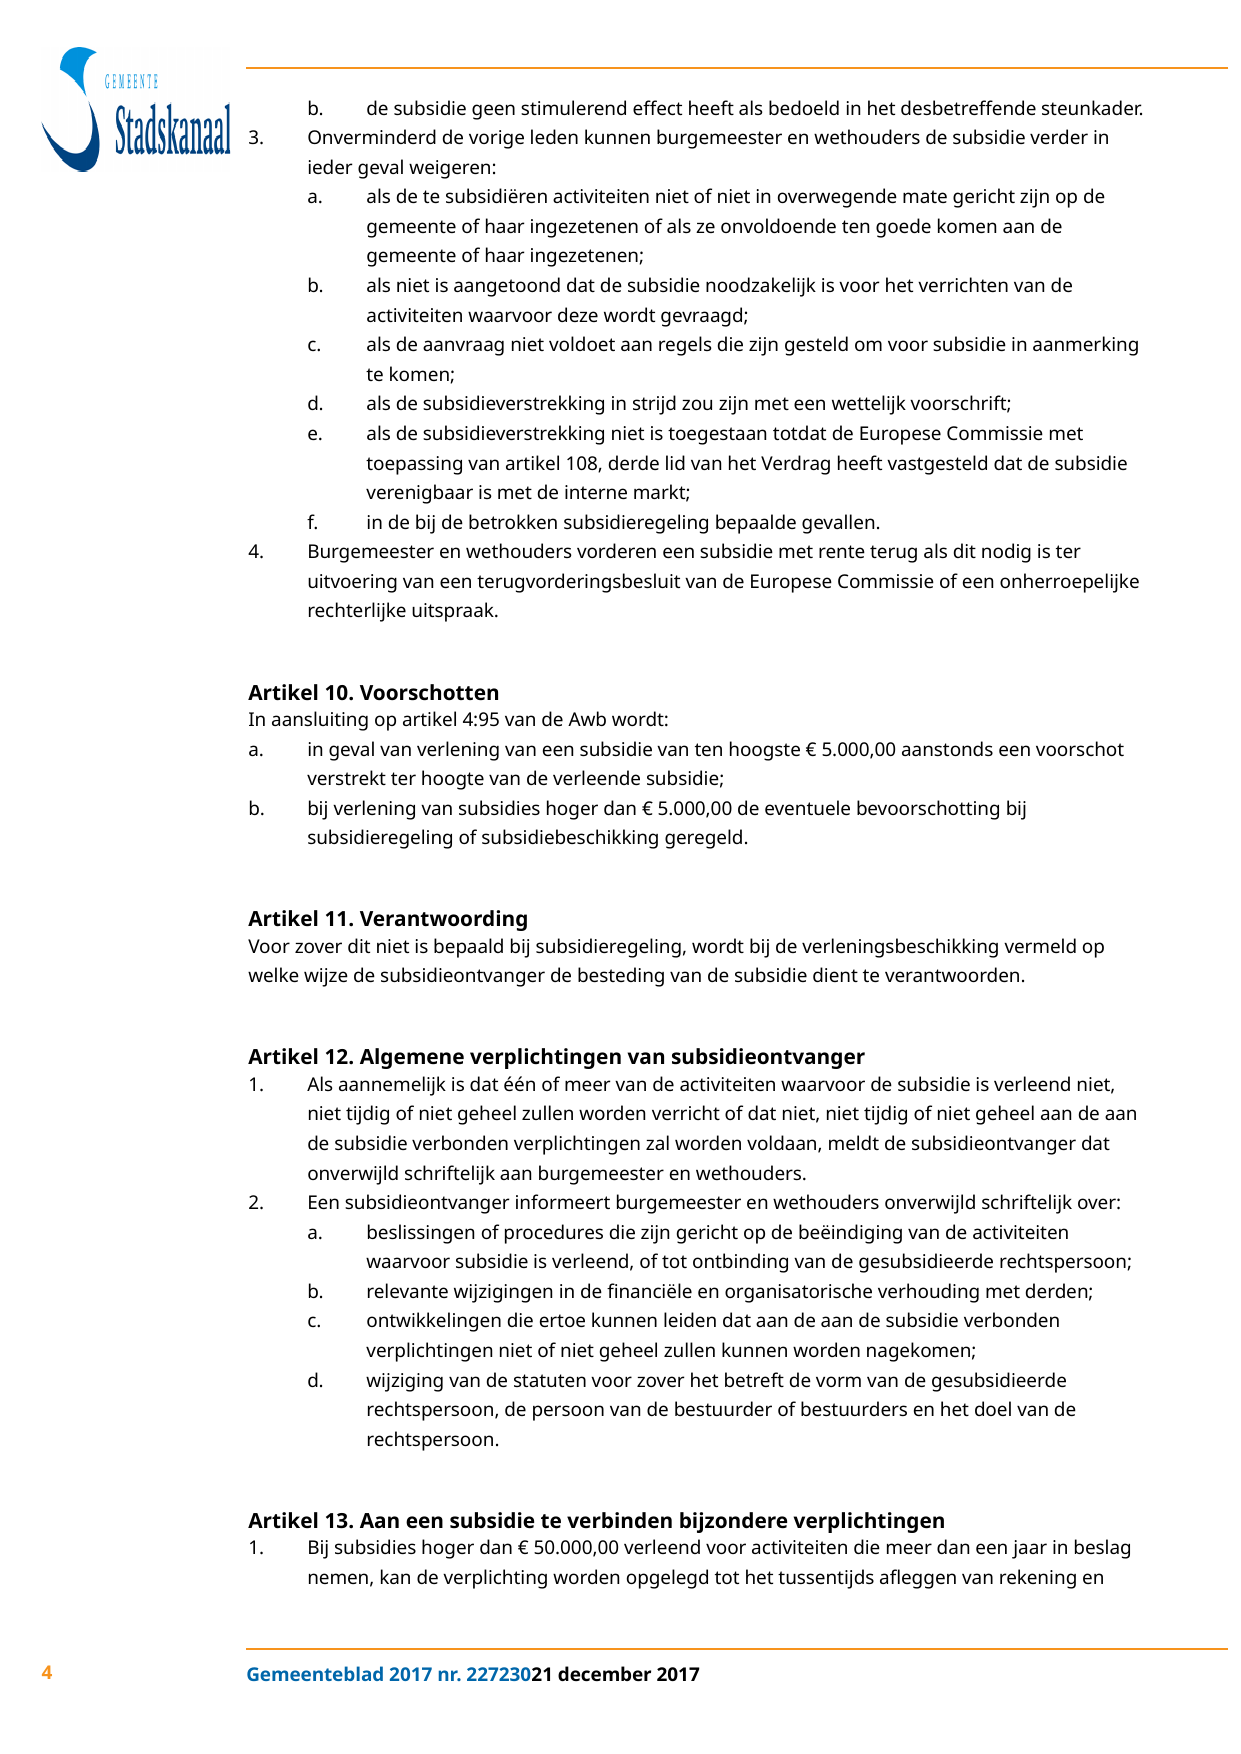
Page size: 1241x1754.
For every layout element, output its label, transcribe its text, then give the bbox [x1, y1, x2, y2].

list Bij subsidies hoger dan € 50.000,00 verleend voor activiteiten die meer dan een jaar in beslag nemen, kan de verplichting worden opgelegd tot het tussentijds afleggen van rekening en [248, 1534, 1152, 1590]
list in geval van verlening van een subsidie van ten hoogste € 5.000,00 aanstonds een voorschot verstrekt ter hoogte van de verleende subsidie; [248, 736, 1152, 791]
list ontwikkelingen die ertoe kunnen leiden dat aan de aan de subsidie verbonden verplichtingen niet of niet geheel zullen kunnen worden nagekomen; [307, 1308, 1152, 1363]
list bij verlening van subsidies hoger dan € 5.000,00 de eventuele bevoorschotting bij subsidieregeling of subsidiebeschikking geregeld. [248, 795, 1152, 850]
list Onverminderd de vorige leden kunnen burgemeester en wethouders de subsidie verder in ieder geval weigeren: [248, 124, 1152, 180]
picture [41, 47, 231, 172]
list als de subsidieverstrekking in strijd zou zijn met een wettelijk voorschrift; [307, 391, 1152, 416]
list Burgemeester en wethouders vorderen een subsidie met rente terug als dit nodig is ter uitvoering van een terugvorderingsbesluit van de Europese Commissie of een onherroepelijke rechterlijke uitspraak. [248, 538, 1152, 623]
text Artikel 12. Algemene verplichtingen van subsidieontvanger [248, 1042, 1152, 1071]
list in de bij de betrokken subsidieregeling bepaalde gevallen. [307, 509, 1152, 535]
list als de te subsidiëren activiteiten niet of niet in overwegende mate gericht zijn op de gemeente of haar ingezetenen of als ze onvoldoende ten goede komen aan de gemeente of haar ingezetenen; [307, 183, 1152, 268]
text Voor zover dit niet is bepaald bij subsidieregeling, wordt bij de verleningsbeschikking vermeld op welke wijze de subsidieontvanger de besteding van de subsidie dient te verantwoorden. [248, 933, 1152, 988]
list als de subsidieverstrekking niet is toegestaan totdat de Europese Commissie met toepassing van artikel 108, derde lid van het Verdrag heeft vastgesteld dat de subsidie verenigbaar is met de interne markt; [307, 420, 1152, 505]
list de subsidie geen stimulerend effect heeft als bedoeld in het desbetreffende steunkader. [307, 95, 1152, 121]
list Een subsidieontvanger informeert burgemeester en wethouders onverwijld schriftelijk over: [248, 1189, 1152, 1215]
text Artikel 10. Voorschotten [248, 678, 1152, 706]
text Artikel 11. Verantwoording [248, 904, 1152, 933]
list beslissingen of procedures die zijn gericht op de beëindiging van de activiteiten waarvoor subsidie is verleend, of tot ontbinding van de gesubsidieerde rechtspersoon; [307, 1219, 1152, 1274]
list Als aannemelijk is dat één of meer van de activiteiten waarvoor de subsidie is verleend niet, niet tijdig of niet geheel zullen worden verricht of dat niet, niet tijdig of niet geheel aan de aan de subsidie verbonden verplichtingen zal worden voldaan, meldt de subsidieontvanger dat onverwijld schriftelijk aan burgemeester en wethouders. [248, 1071, 1152, 1185]
list als niet is aangetoond dat de subsidie noodzakelijk is voor het verrichten van de activiteiten waarvoor deze wordt gevraagd; [307, 272, 1152, 328]
text Artikel 13. Aan een subsidie te verbinden bijzondere verplichtingen [248, 1506, 1152, 1534]
list als de aanvraag niet voldoet aan regels die zijn gesteld om voor subsidie in aanmerking te komen; [307, 331, 1152, 387]
list relevante wijzigingen in de financiële en organisatorische verhouding met derden; [307, 1278, 1152, 1304]
text In aansluiting op artikel 4:95 van de Awb wordt: [248, 706, 1152, 732]
list wijziging van de statuten voor zover het betreft de vorm van de gesubsidieerde rechtspersoon, de persoon van de bestuurder of bestuurders en het doel van de rechtspersoon. [307, 1367, 1152, 1452]
